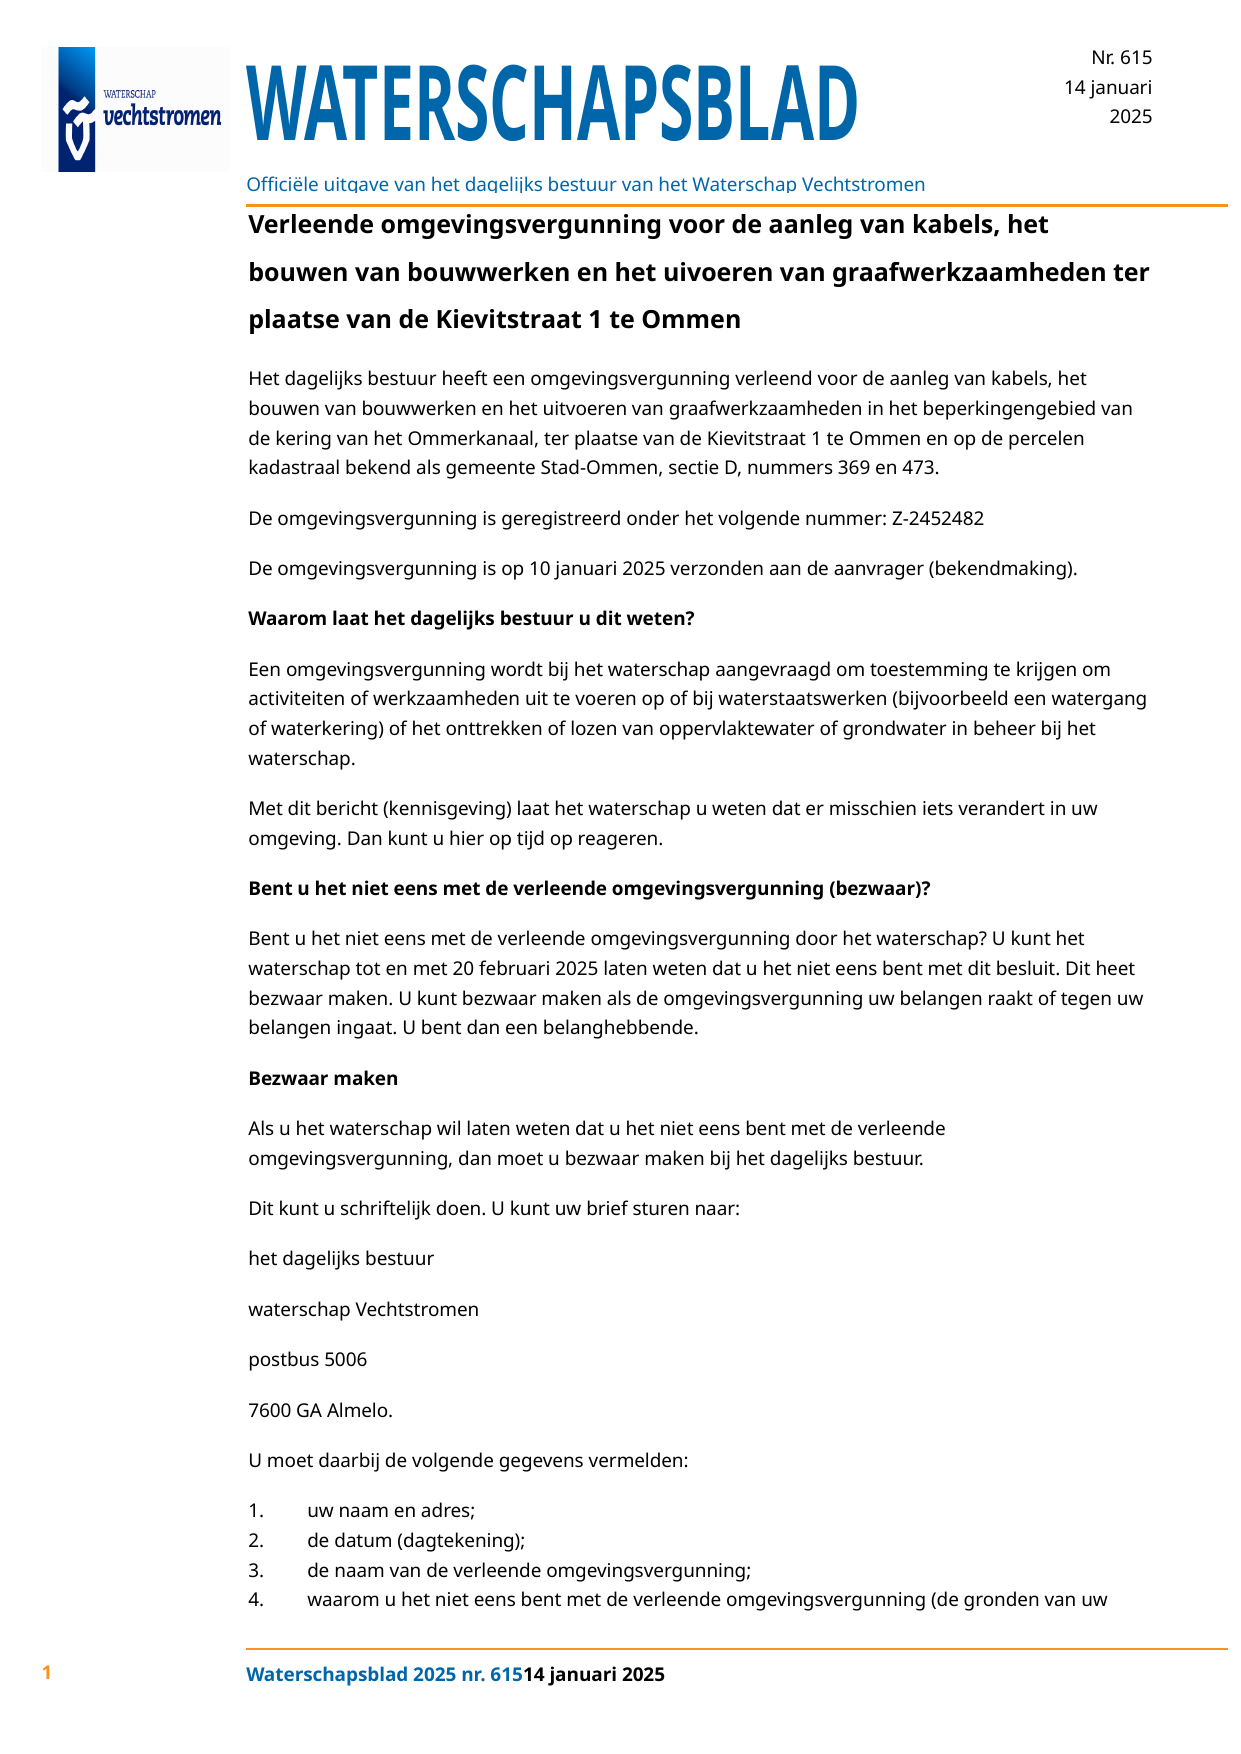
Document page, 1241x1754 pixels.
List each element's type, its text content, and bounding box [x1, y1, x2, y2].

list de datum (dagtekening); [248, 1527, 1152, 1553]
text Bent u het niet eens met de verleende omgevingsvergunning door het waterschap? U kunt het waterschap tot en met 20 februari 2025 laten weten dat u het niet eens bent met dit besluit. Dit heet bezwaar maken. U kunt bezwaar maken als de omgevingsvergunning uw belangen raakt of tegen uw belangen ingaat. U bent dan een belanghebbende. [248, 926, 1152, 1040]
text postbus 5006 [248, 1346, 1152, 1372]
text waterschap Vechtstromen [248, 1296, 1152, 1322]
list uw naam en adres; [248, 1498, 1152, 1523]
text Dit kunt u schriftelijk doen. U kunt uw brief sturen naar: [248, 1195, 1152, 1221]
text U moet daarbij de volgende gegevens vermelden: [248, 1447, 1152, 1473]
list de naam van de verleende omgevingsvergunning; [248, 1557, 1152, 1582]
text het dagelijks bestuur [248, 1246, 1152, 1271]
text Verleende omgevingsvergunning voor de aanleg van kabels, het bouwen van bouwwerken en het uivoeren van graafwerkzaamheden ter plaatse van de Kievitstraat 1 te Ommen [248, 207, 1152, 336]
text Als u het waterschap wil laten weten dat u het niet eens bent met de verleende omgevingsvergunning, dan moet u bezwaar maken bij het dagelijks bestuur. [248, 1115, 1152, 1170]
text Het dagelijks bestuur heeft een omgevingsvergunning verleend voor de aanleg van kabels, het bouwen van bouwwerken en het uitvoeren van graafwerkzaamheden in het beperkingengebied van de kering van het Ommerkanaal, ter plaatse van de Kievitstraat 1 te Ommen en op de percelen kadastraal bekend als gemeente Stad-Ommen, sectie D, nummers 369 en 473. [248, 366, 1152, 480]
picture [41, 47, 231, 172]
text Een omgevingsvergunning wordt bij het waterschap aangevraagd om toestemming te krijgen om activiteiten of werkzaamheden uit te voeren op of bij waterstaatswerken (bijvoorbeeld een watergang of waterkering) of het onttrekken of lozen van oppervlaktewater of grondwater in beheer bij het waterschap. [248, 656, 1152, 770]
text Met dit bericht (kennisgeving) laat het waterschap u weten dat er misschien iets verandert in uw omgeving. Dan kunt u hier op tijd op reageren. [248, 795, 1152, 850]
text De omgevingsvergunning is op 10 januari 2025 verzonden aan de aanvrager (bekendmaking). [248, 555, 1152, 581]
text Bezwaar maken [248, 1065, 1152, 1090]
list waarom u het niet eens bent met de verleende omgevingsvergunning (de gronden van uw [248, 1586, 1152, 1612]
text Bent u het niet eens met de verleende omgevingsvergunning (bezwaar)? [248, 875, 1152, 901]
text 7600 GA Almelo. [248, 1397, 1152, 1422]
text De omgevingsvergunning is geregistreerd onder het volgende nummer: Z-2452482 [248, 505, 1152, 530]
text Waarom laat het dagelijks bestuur u dit weten? [248, 606, 1152, 631]
